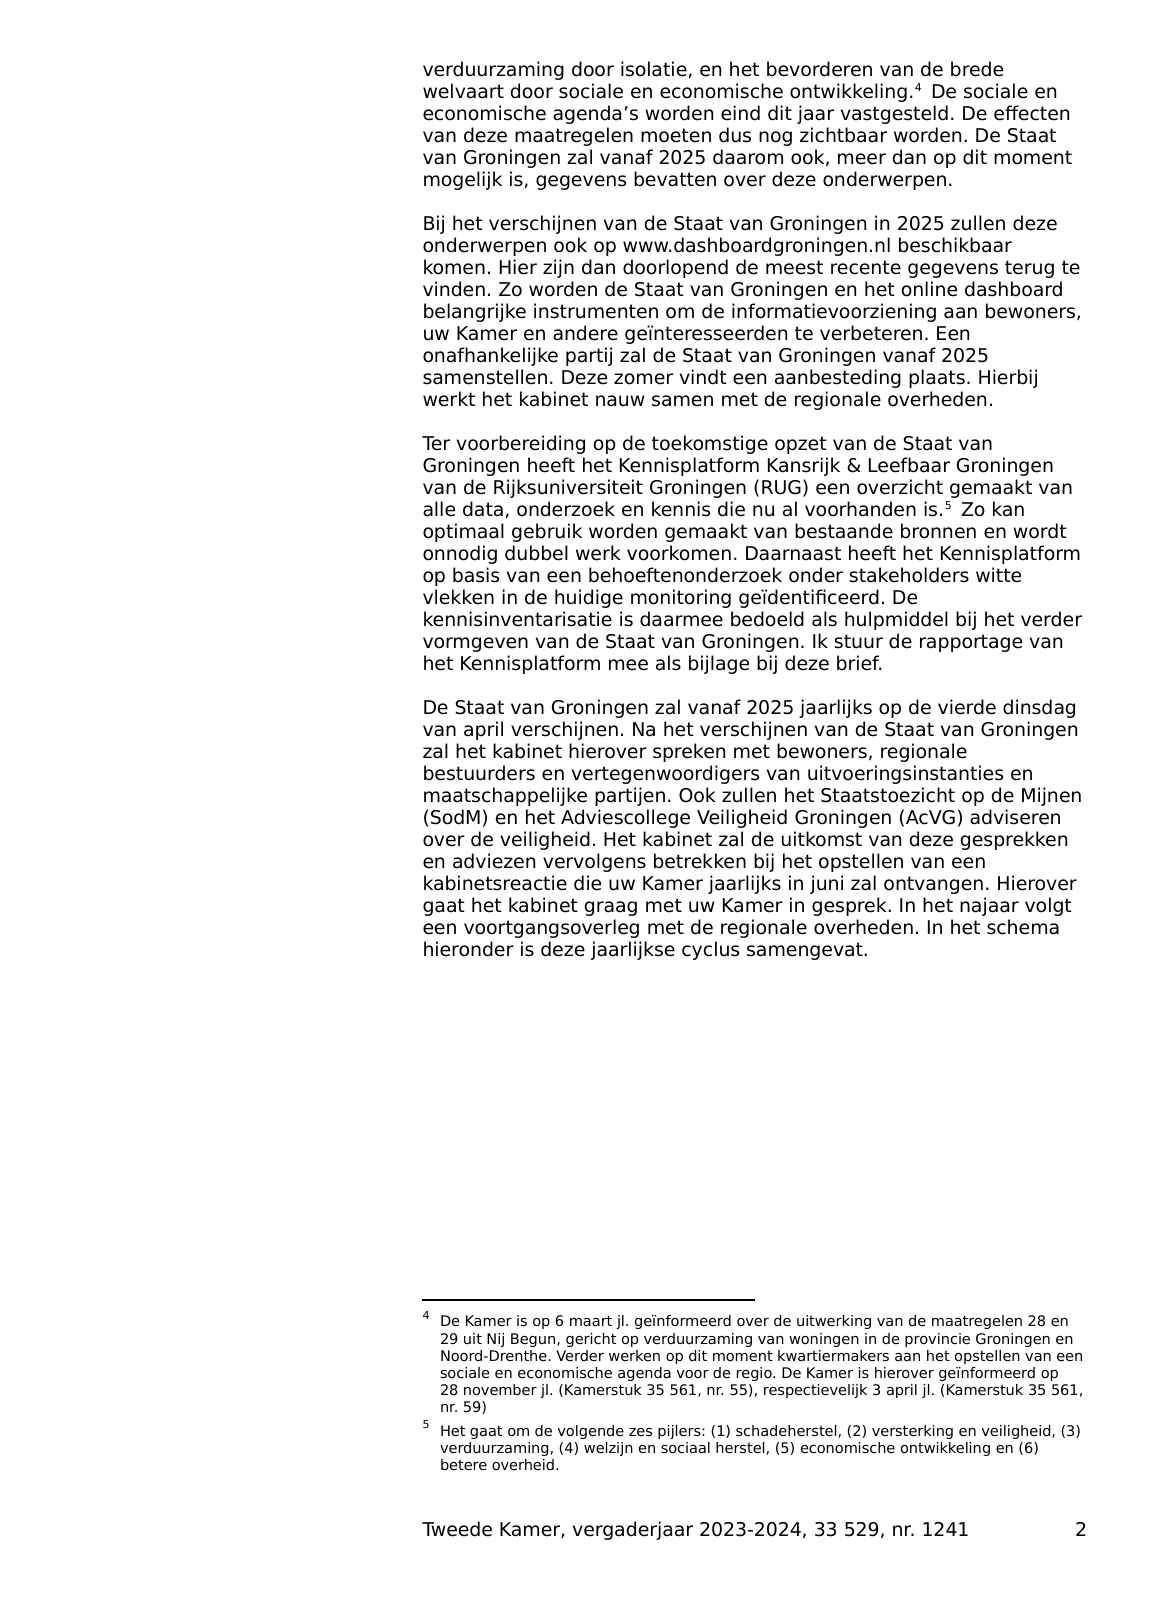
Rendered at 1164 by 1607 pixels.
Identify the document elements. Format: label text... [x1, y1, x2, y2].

text verduurzaming door isolatie, en het bevorderen van de brede welvaart door sociale en economische ontwikkeling. De sociale en economische agenda’s worden eind dit jaar vastgesteld. De effecten van deze maatregelen moeten dus nog zichtbaar worden. De Staat van Groningen zal vanaf 2025 daarom ook, meer dan op dit moment mogelijk is, gegevens bevatten over deze onderwerpen. [422, 59, 1087, 191]
text Ter voorbereiding op de toekomstige opzet van de Staat van Groningen heeft het Kennisplatform Kansrijk & Leefbaar Groningen van de Rijksuniversiteit Groningen (RUG) een overzicht gemaakt van alle data, onderzoek en kennis die nu al voorhanden is. Zo kan optimaal gebruik worden gemaakt van bestaande bronnen en wordt onnodig dubbel werk voorkomen. Daarnaast heeft het Kennisplatform op basis van een behoeftenonderzoek onder stakeholders witte vlekken in de huidige monitoring geïdentificeerd. De kennisinventarisatie is daarmee bedoeld als hulpmiddel bij het verder vormgeven van de Staat van Groningen. Ik stuur de rapportage van het Kennisplatform mee als bijlage bij deze brief. [422, 433, 1087, 675]
text Het gaat om de volgende zes pijlers: (1) schadeherstel, (2) versterking en veiligheid, (3) verduurzaming, (4) welzijn en sociaal herstel, (5) economische ontwikkeling en (6) betere overheid. [422, 1418, 1087, 1474]
text Bij het verschijnen van de Staat van Groningen in 2025 zullen deze onderwerpen ook op www.dashboardgroningen.nl beschikbaar komen. Hier zijn dan doorlopend de meest recente gegevens terug te vinden. Zo worden de Staat van Groningen en het online dashboard belangrijke instrumenten om de informatievoorziening aan bewoners, uw Kamer en andere geïnteresseerden te verbeteren. Een onafhankelijke partij zal de Staat van Groningen vanaf 2025 samenstellen. Deze zomer vindt een aanbesteding plaats. Hierbij werkt het kabinet nauw samen met de regionale overheden. [422, 213, 1087, 411]
text De Staat van Groningen zal vanaf 2025 jaarlijks op de vierde dinsdag van april verschijnen. Na het verschijnen van de Staat van Groningen zal het kabinet hierover spreken met bewoners, regionale bestuurders en vertegenwoordigers van uitvoeringsinstanties en maatschappelijke partijen. Ook zullen het Staatstoezicht op de Mijnen (SodM) en het Adviescollege Veiligheid Groningen (AcVG) adviseren over de veiligheid. Het kabinet zal de uitkomst van deze gesprekken en adviezen vervolgens betrekken bij het opstellen van een kabinetsreactie die uw Kamer jaarlijks in juni zal ontvangen. Hierover gaat het kabinet graag met uw Kamer in gesprek. In het najaar volgt een voortgangsoverleg met de regionale overheden. In het schema hieronder is deze jaarlijkse cyclus samengevat. [422, 697, 1087, 961]
text De Kamer is op 6 maart jl. geïnformeerd over de uitwerking van de maatregelen 28 en 29 uit Nij Begun, gericht op verduurzaming van woningen in de provincie Groningen en Noord-Drenthe. Verder werken op dit moment kwartiermakers aan het opstellen van een sociale en economische agenda voor de regio. De Kamer is hierover geïnformeerd op 28 november jl. (Kamerstuk 35 561, nr. 55), respectievelijk 3 april jl. (Kamerstuk 35 561, nr. 59) [422, 1309, 1087, 1416]
